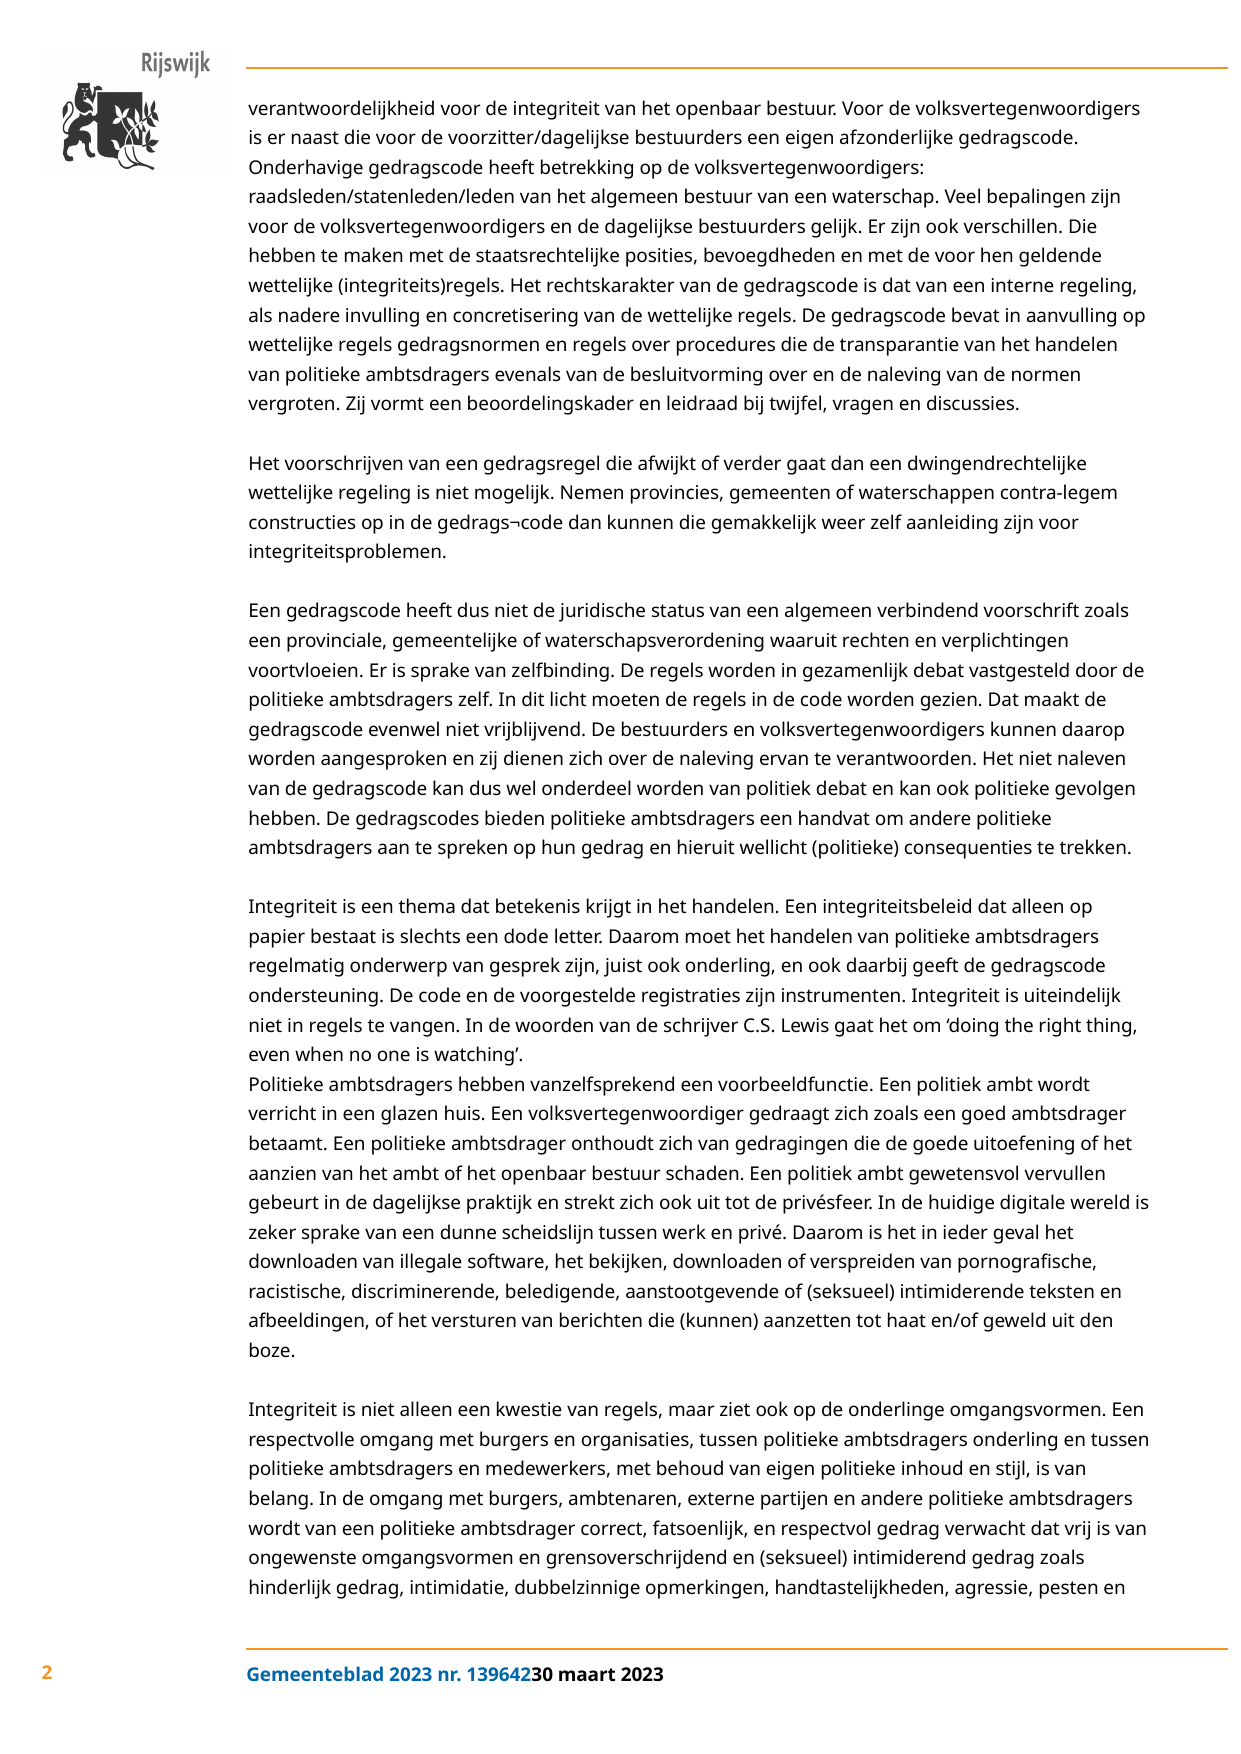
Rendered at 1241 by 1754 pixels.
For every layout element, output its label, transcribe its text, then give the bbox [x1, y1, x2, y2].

text Integriteit is een thema dat betekenis krijgt in het handelen. Een integriteitsbeleid dat alleen op papier bestaat is slechts een dode letter. Daarom moet het handelen van politieke ambtsdragers regelmatig onderwerp van gesprek zijn, juist ook onderling, en ook daarbij geeft de gedragscode ondersteuning. De code en de voorgestelde registraties zijn instrumenten. Integriteit is uiteindelijk niet in regels te vangen. In de woorden van de schrijver C.S. Lewis gaat het om ‘doing the right thing, even when no one is watching’. [248, 893, 1152, 1067]
picture [41, 47, 231, 172]
text Een gedragscode heeft dus niet de juridische status van een algemeen verbindend voorschrift zoals een provinciale, gemeentelijke of waterschapsverordening waaruit rechten en verplichtingen voortvloeien. Er is sprake van zelfbinding. De regels worden in gezamenlijk debat vastgesteld door de politieke ambtsdragers zelf. In dit licht moeten de regels in de code worden gezien. Dat maakt de gedragscode evenwel niet vrijblijvend. De bestuurders en volksvertegenwoordigers kunnen daarop worden aangesproken en zij dienen zich over de naleving ervan te verantwoorden. Het niet naleven van de gedragscode kan dus wel onderdeel worden van politiek debat en kan ook politieke gevolgen hebben. De gedragscodes bieden politieke ambtsdragers een handvat om andere politieke ambtsdragers aan te spreken op hun gedrag en hieruit wellicht (politieke) consequenties te trekken. [248, 598, 1152, 860]
text Het voorschrijven van een gedragsregel die afwijkt of verder gaat dan een dwingendrechtelijke wettelijke regeling is niet mogelijk. Nemen provincies, gemeenten of waterschappen contra-legem constructies op in de gedrags¬code dan kunnen die gemakkelijk weer zelf aanleiding zijn voor integriteitsproblemen. [248, 450, 1152, 564]
text Integriteit is niet alleen een kwestie van regels, maar ziet ook op de onderlinge omgangsvormen. Een respectvolle omgang met burgers en organisaties, tussen politieke ambtsdragers onderling en tussen politieke ambtsdragers en medewerkers, met behoud van eigen politieke inhoud en stijl, is van belang. In de omgang met burgers, ambtenaren, externe partijen en andere politieke ambtsdragers wordt van een politieke ambtsdrager correct, fatsoenlijk, en respectvol gedrag verwacht dat vrij is van ongewenste omgangsvormen en grensoverschrijdend en (seksueel) intimiderend gedrag zoals hinderlijk gedrag, intimidatie, dubbelzinnige opmerkingen, handtastelijkheden, agressie, pesten en [248, 1396, 1152, 1600]
text Politieke ambtsdragers hebben vanzelfsprekend een voorbeeldfunctie. Een politiek ambt wordt verricht in een glazen huis. Een volksvertegenwoordiger gedraagt zich zoals een goed ambtsdrager betaamt. Een politieke ambtsdrager onthoudt zich van gedragingen die de goede uitoefening of het aanzien van het ambt of het openbaar bestuur schaden. Een politiek ambt gewetensvol vervullen gebeurt in de dagelijkse praktijk en strekt zich ook uit tot de privésfeer. In de huidige digitale wereld is zeker sprake van een dunne scheidslijn tussen werk en privé. Daarom is het in ieder geval het downloaden van illegale software, het bekijken, downloaden of verspreiden van pornografische, racistische, discriminerende, beledigende, aanstootgevende of (seksueel) intimiderende teksten en afbeeldingen, of het versturen van berichten die (kunnen) aanzetten tot haat en/of geweld uit den boze. [248, 1071, 1152, 1363]
text verantwoordelijkheid voor de integriteit van het openbaar bestuur. Voor de volksvertegenwoordigers is er naast die voor de voorzitter/dagelijkse bestuurders een eigen afzonderlijke gedragscode. Onderhavige gedragscode heeft betrekking op de volksvertegenwoordigers: raadsleden/statenleden/leden van het algemeen bestuur van een waterschap. Veel bepalingen zijn voor de volksvertegenwoordigers en de dagelijkse bestuurders gelijk. Er zijn ook verschillen. Die hebben te maken met de staatsrechtelijke posities, bevoegdheden en met de voor hen geldende wettelijke (integriteits)regels. Het rechtskarakter van de gedragscode is dat van een interne regeling, als nadere invulling en concretisering van de wettelijke regels. De gedragscode bevat in aanvulling op wettelijke regels gedragsnormen en regels over procedures die de transparantie van het handelen van politieke ambtsdragers evenals van de besluitvorming over en de naleving van de normen vergroten. Zij vormt een beoordelingskader en leidraad bij twijfel, vragen en discussies. [248, 95, 1152, 416]
